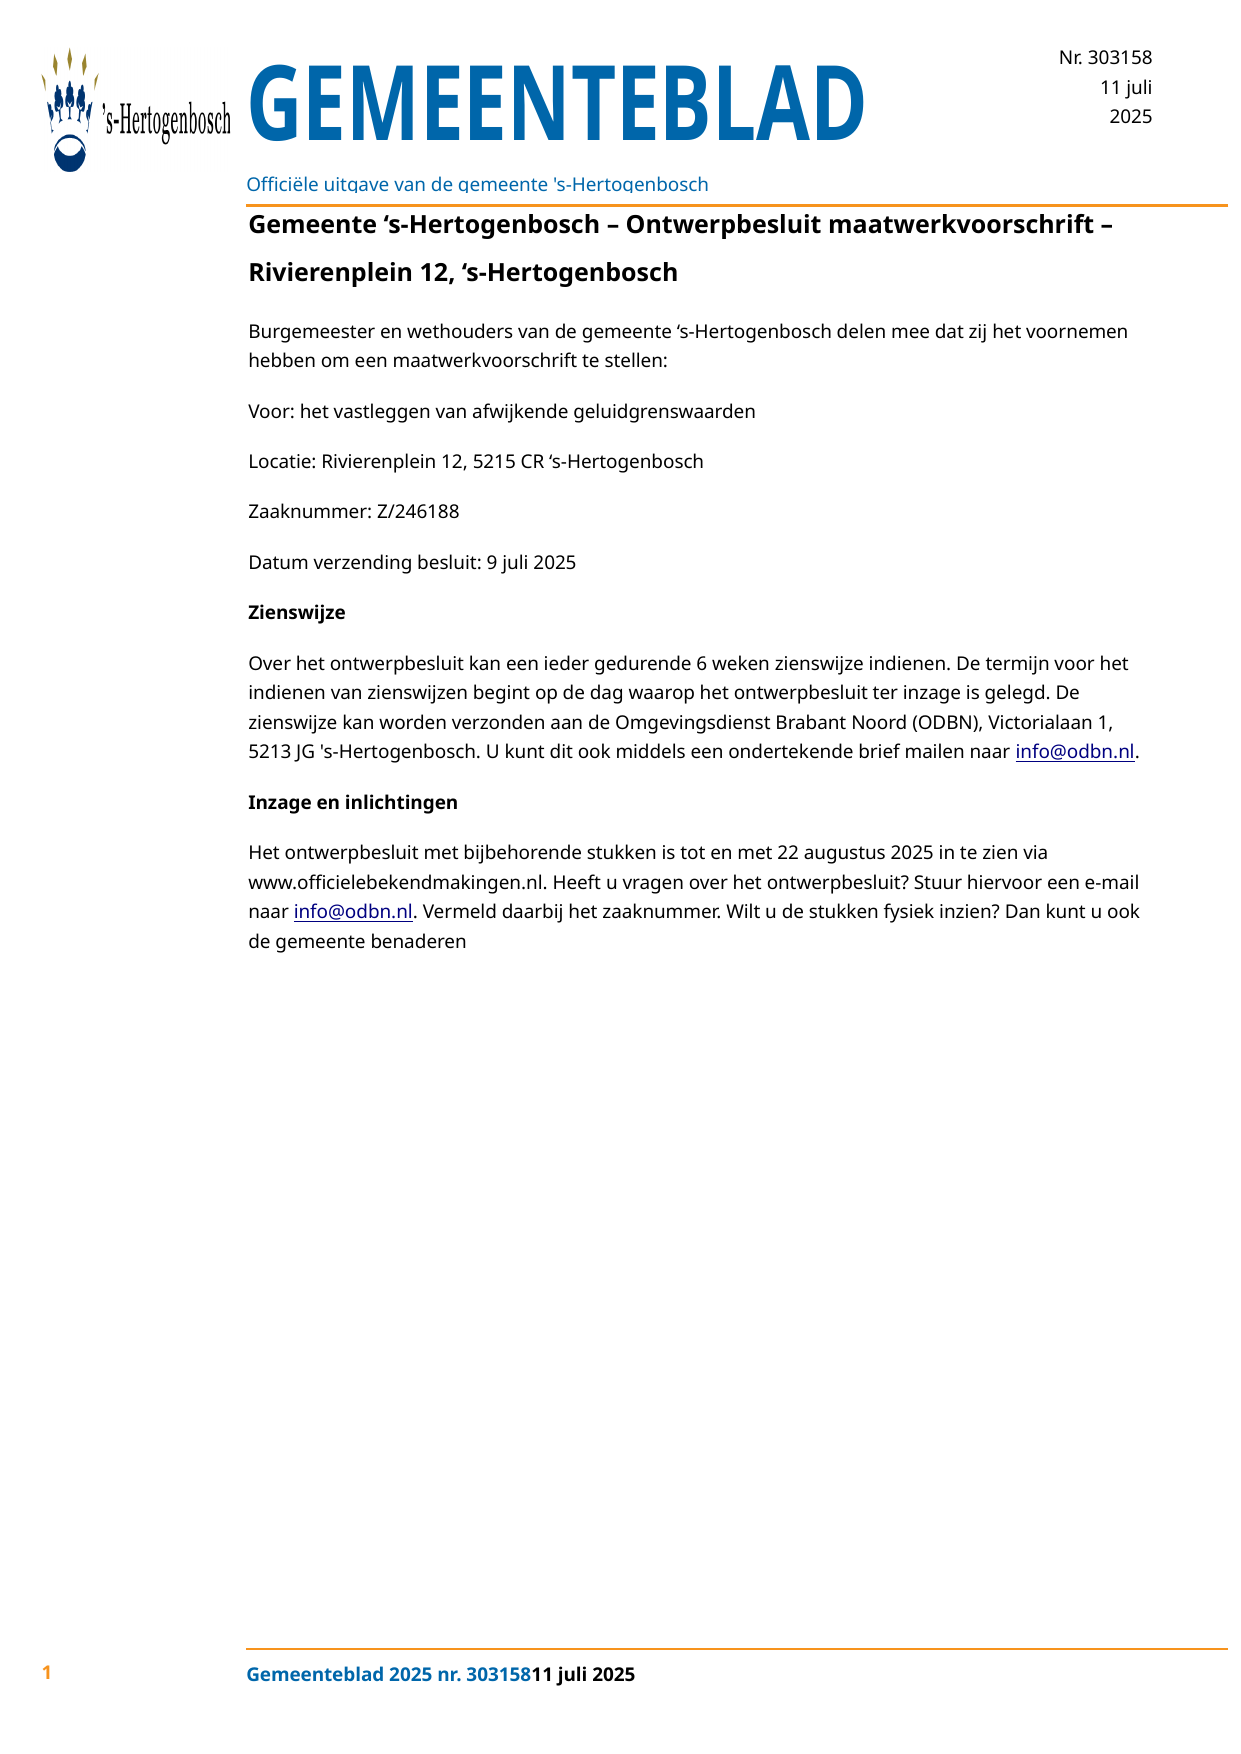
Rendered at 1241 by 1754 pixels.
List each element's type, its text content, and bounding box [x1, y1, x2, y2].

text Het ontwerpbesluit met bijbehorende stukken is tot en met 22 augustus 2025 in te zien via www.officielebekendmakingen.nl. Heeft u vragen over het ontwerpbesluit? Stuur hiervoor een e-mail naar info@odbn.nl. Vermeld daarbij het zaaknummer. Wilt u de stukken fysiek inzien? Dan kunt u ook de gemeente benaderen [248, 839, 1152, 954]
picture [41, 47, 231, 172]
text Locatie: Rivierenplein 12, 5215 CR ‘s-Hertogenbosch [248, 448, 1152, 474]
text Datum verzending besluit: 9 juli 2025 [248, 549, 1152, 575]
text Gemeente ‘s-Hertogenbosch – Ontwerpbesluit maatwerkvoorschrift – Rivierenplein 12, ‘s-Hertogenbosch [248, 207, 1152, 288]
text Zaaknummer: Z/246188 [248, 499, 1152, 524]
text Zienswijze [248, 599, 1152, 625]
text Over het ontwerpbesluit kan een ieder gedurende 6 weken zienswijze indienen. De termijn voor het indienen van zienswijzen begint op de dag waarop het ontwerpbesluit ter inzage is gelegd. De zienswijze kan worden verzonden aan de Omgevingsdienst Brabant Noord (ODBN), Victorialaan 1, 5213 JG 's-Hertogenbosch. U kunt dit ook middels een ondertekende brief mailen naar info@odbn.nl. [248, 650, 1152, 764]
text Inzage en inlichtingen [248, 789, 1152, 815]
text Voor: het vastleggen van afwijkende geluidgrenswaarden [248, 398, 1152, 424]
text Burgemeester en wethouders van de gemeente ‘s-Hertogenbosch delen mee dat zij het voornemen hebben om een maatwerkvoorschrift te stellen: [248, 318, 1152, 373]
